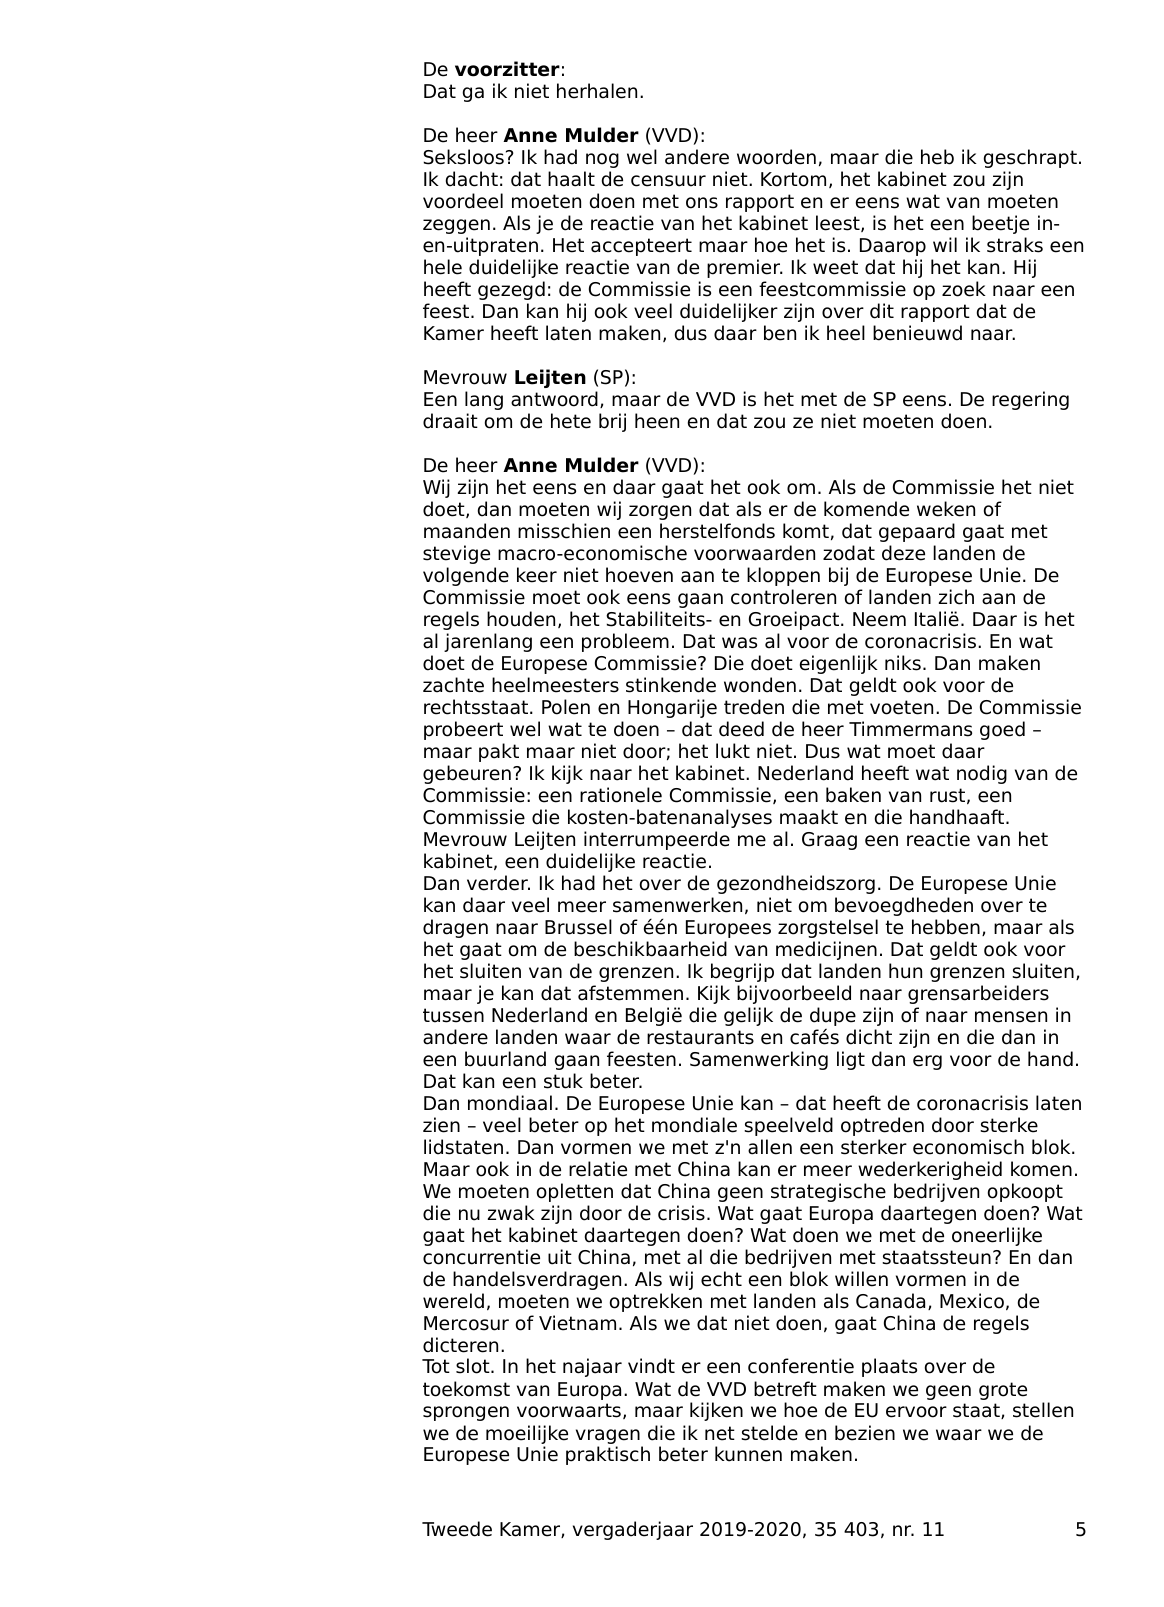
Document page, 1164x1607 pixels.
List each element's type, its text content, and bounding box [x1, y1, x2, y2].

text De voorzitter: [422, 59, 1087, 81]
text Dat ga ik niet herhalen. [422, 81, 1087, 103]
text Tot slot. In het najaar vindt er een conferentie plaats over de toekomst van Europa. Wat de VVD betreft maken we geen grote sprongen voorwaarts, maar kijken we hoe de EU ervoor staat, stellen we de moeilijke vragen die ik net stelde en bezien we waar we de Europese Unie praktisch beter kunnen maken. [422, 1356, 1087, 1466]
text Seksloos? Ik had nog wel andere woorden, maar die heb ik geschrapt. Ik dacht: dat haalt de censuur niet. Kortom, het kabinet zou zijn voordeel moeten doen met ons rapport en er eens wat van moeten zeggen. Als je de reactie van het kabinet leest, is het een beetje in-en-uitpraten. Het accepteert maar hoe het is. Daarop wil ik straks een hele duidelijke reactie van de premier. Ik weet dat hij het kan. Hij heeft gezegd: de Commissie is een feestcommissie op zoek naar een feest. Dan kan hij ook veel duidelijker zijn over dit rapport dat de Kamer heeft laten maken, dus daar ben ik heel benieuwd naar. [422, 147, 1087, 345]
text Een lang antwoord, maar de VVD is het met de SP eens. De regering draait om de hete brij heen en dat zou ze niet moeten doen. [422, 389, 1087, 433]
text De heer Anne Mulder (VVD): [422, 455, 1087, 477]
text De heer Anne Mulder (VVD): [422, 125, 1087, 147]
text Wij zijn het eens en daar gaat het ook om. Als de Commissie het niet doet, dan moeten wij zorgen dat als er de komende weken of maanden misschien een herstelfonds komt, dat gepaard gaat met stevige macro-economische voorwaarden zodat deze landen de volgende keer niet hoeven aan te kloppen bij de Europese Unie. De Commissie moet ook eens gaan controleren of landen zich aan de regels houden, het Stabiliteits- en Groeipact. Neem Italië. Daar is het al jarenlang een probleem. Dat was al voor de coronacrisis. En wat doet de Europese Commissie? Die doet eigenlijk niks. Dan maken zachte heelmeesters stinkende wonden. Dat geldt ook voor de rechtsstaat. Polen en Hongarije treden die met voeten. De Commissie probeert wel wat te doen – dat deed de heer Timmermans goed – maar pakt maar niet door; het lukt niet. Dus wat moet daar gebeuren? Ik kijk naar het kabinet. Nederland heeft wat nodig van de Commissie: een rationele Commissie, een baken van rust, een Commissie die kosten-batenanalyses maakt en die handhaaft. Mevrouw Leijten interrumpeerde me al. Graag een reactie van het kabinet, een duidelijke reactie. [422, 477, 1087, 873]
text Dan verder. Ik had het over de gezondheidszorg. De Europese Unie kan daar veel meer samenwerken, niet om bevoegdheden over te dragen naar Brussel of één Europees zorgstelsel te hebben, maar als het gaat om de beschikbaarheid van medicijnen. Dat geldt ook voor het sluiten van de grenzen. Ik begrijp dat landen hun grenzen sluiten, maar je kan dat afstemmen. Kijk bijvoorbeeld naar grensarbeiders tussen Nederland en België die gelijk de dupe zijn of naar mensen in andere landen waar de restaurants en cafés dicht zijn en die dan in een buurland gaan feesten. Samenwerking ligt dan erg voor de hand. Dat kan een stuk beter. [422, 873, 1087, 1093]
text Dan mondiaal. De Europese Unie kan – dat heeft de coronacrisis laten zien – veel beter op het mondiale speelveld optreden door sterke lidstaten. Dan vormen we met z'n allen een sterker economisch blok. Maar ook in de relatie met China kan er meer wederkerigheid komen. We moeten opletten dat China geen strategische bedrijven opkoopt die nu zwak zijn door de crisis. Wat gaat Europa daartegen doen? Wat gaat het kabinet daartegen doen? Wat doen we met de oneerlijke concurrentie uit China, met al die bedrijven met staatssteun? En dan de handelsverdragen. Als wij echt een blok willen vormen in de wereld, moeten we optrekken met landen als Canada, Mexico, de Mercosur of Vietnam. Als we dat niet doen, gaat China de regels dicteren. [422, 1093, 1087, 1356]
text Mevrouw Leijten (SP): [422, 367, 1087, 389]
